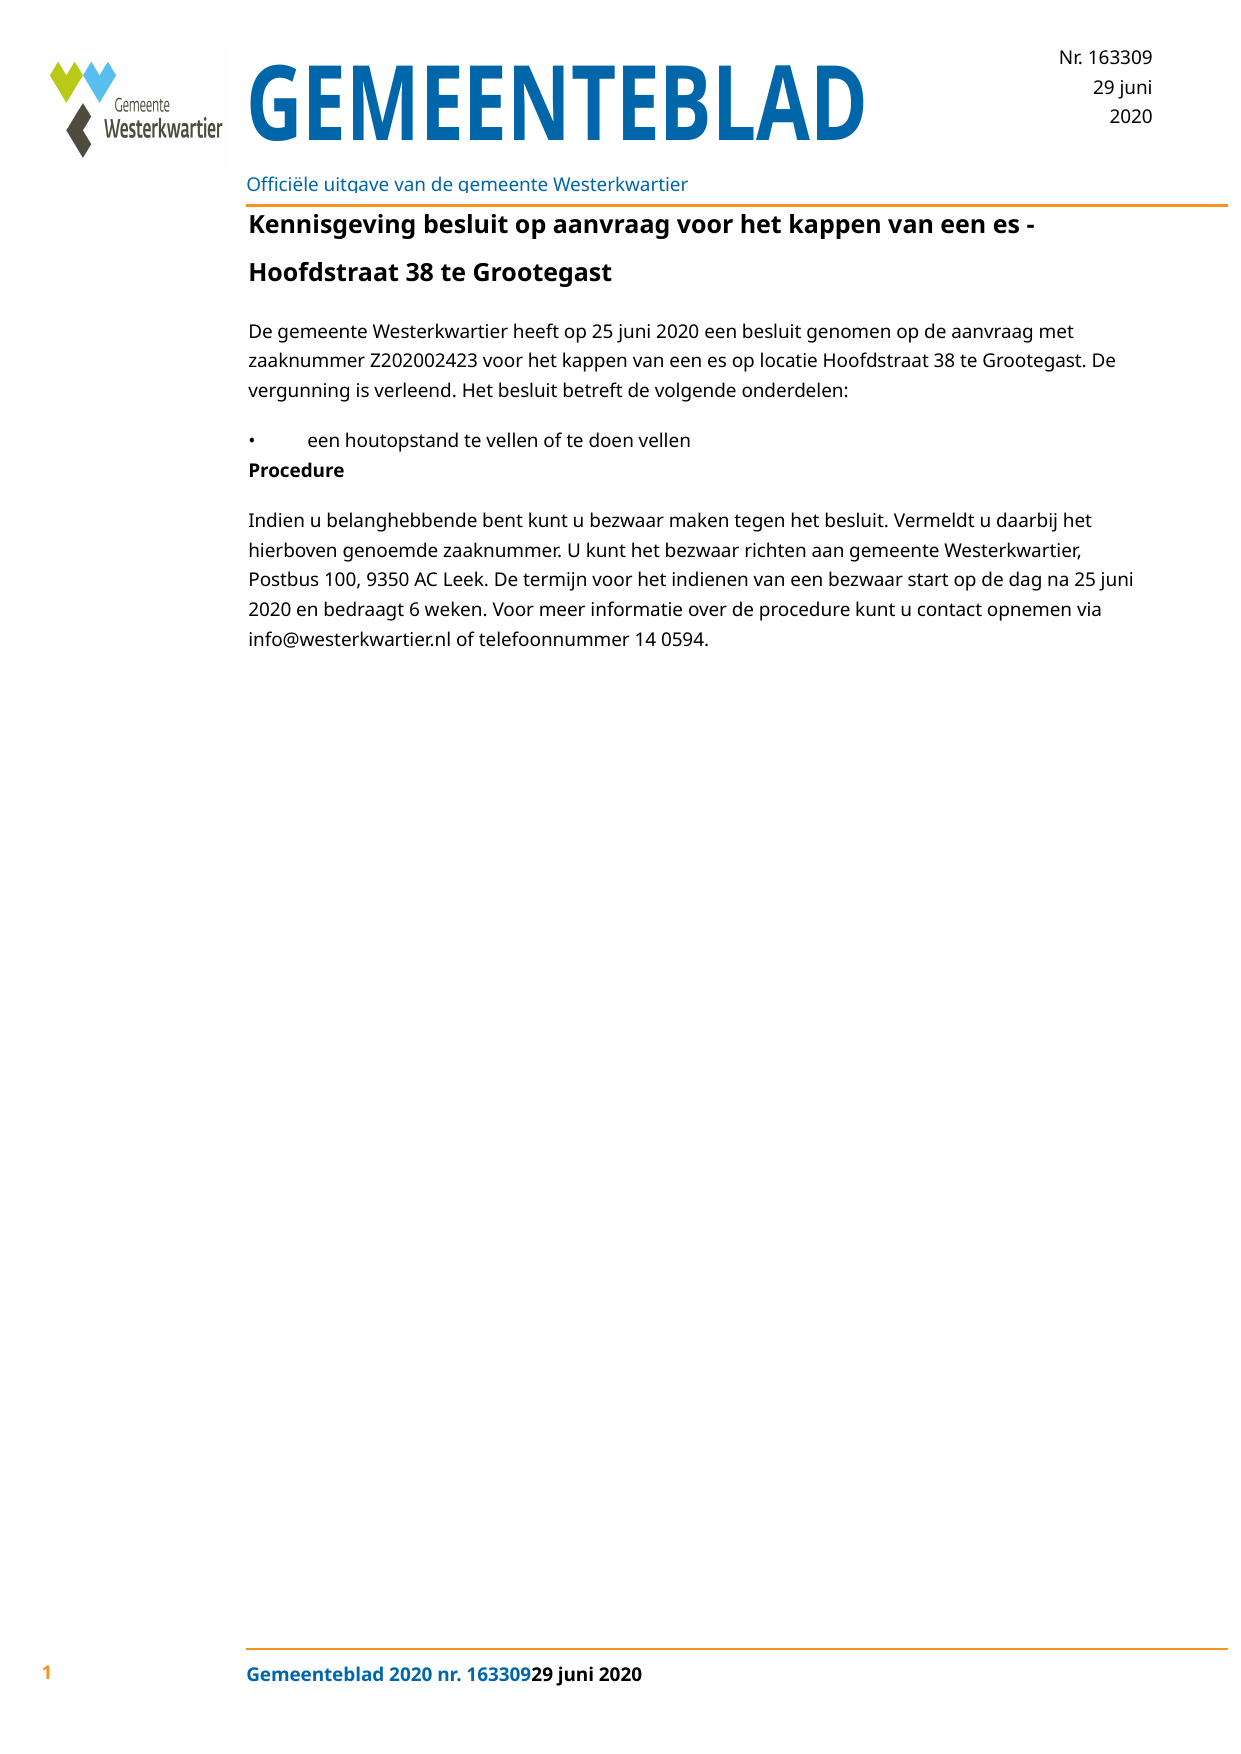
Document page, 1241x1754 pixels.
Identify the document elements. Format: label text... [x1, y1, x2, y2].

list een houtopstand te vellen of te doen vellen [248, 427, 1152, 453]
picture [41, 47, 231, 172]
text Kennisgeving besluit op aanvraag voor het kappen van een es - Hoofdstraat 38 te Grootegast [248, 207, 1152, 288]
text Indien u belanghebbende bent kunt u bezwaar maken tegen het besluit. Vermeldt u daarbij het hierboven genoemde zaaknummer. U kunt het bezwaar richten aan gemeente Westerkwartier, Postbus 100, 9350 AC Leek. De termijn voor het indienen van een bezwaar start op de dag na 25 juni 2020 en bedraagt 6 weken. Voor meer informatie over de procedure kunt u contact opnemen via info@westerkwartier.nl of telefoonnummer 14 0594. [248, 507, 1152, 652]
text De gemeente Westerkwartier heeft op 25 juni 2020 een besluit genomen op de aanvraag met zaaknummer Z202002423 voor het kappen van een es op locatie Hoofdstraat 38 te Grootegast. De vergunning is verleend. Het besluit betreft de volgende onderdelen: [248, 318, 1152, 403]
text Procedure [248, 457, 1152, 483]
